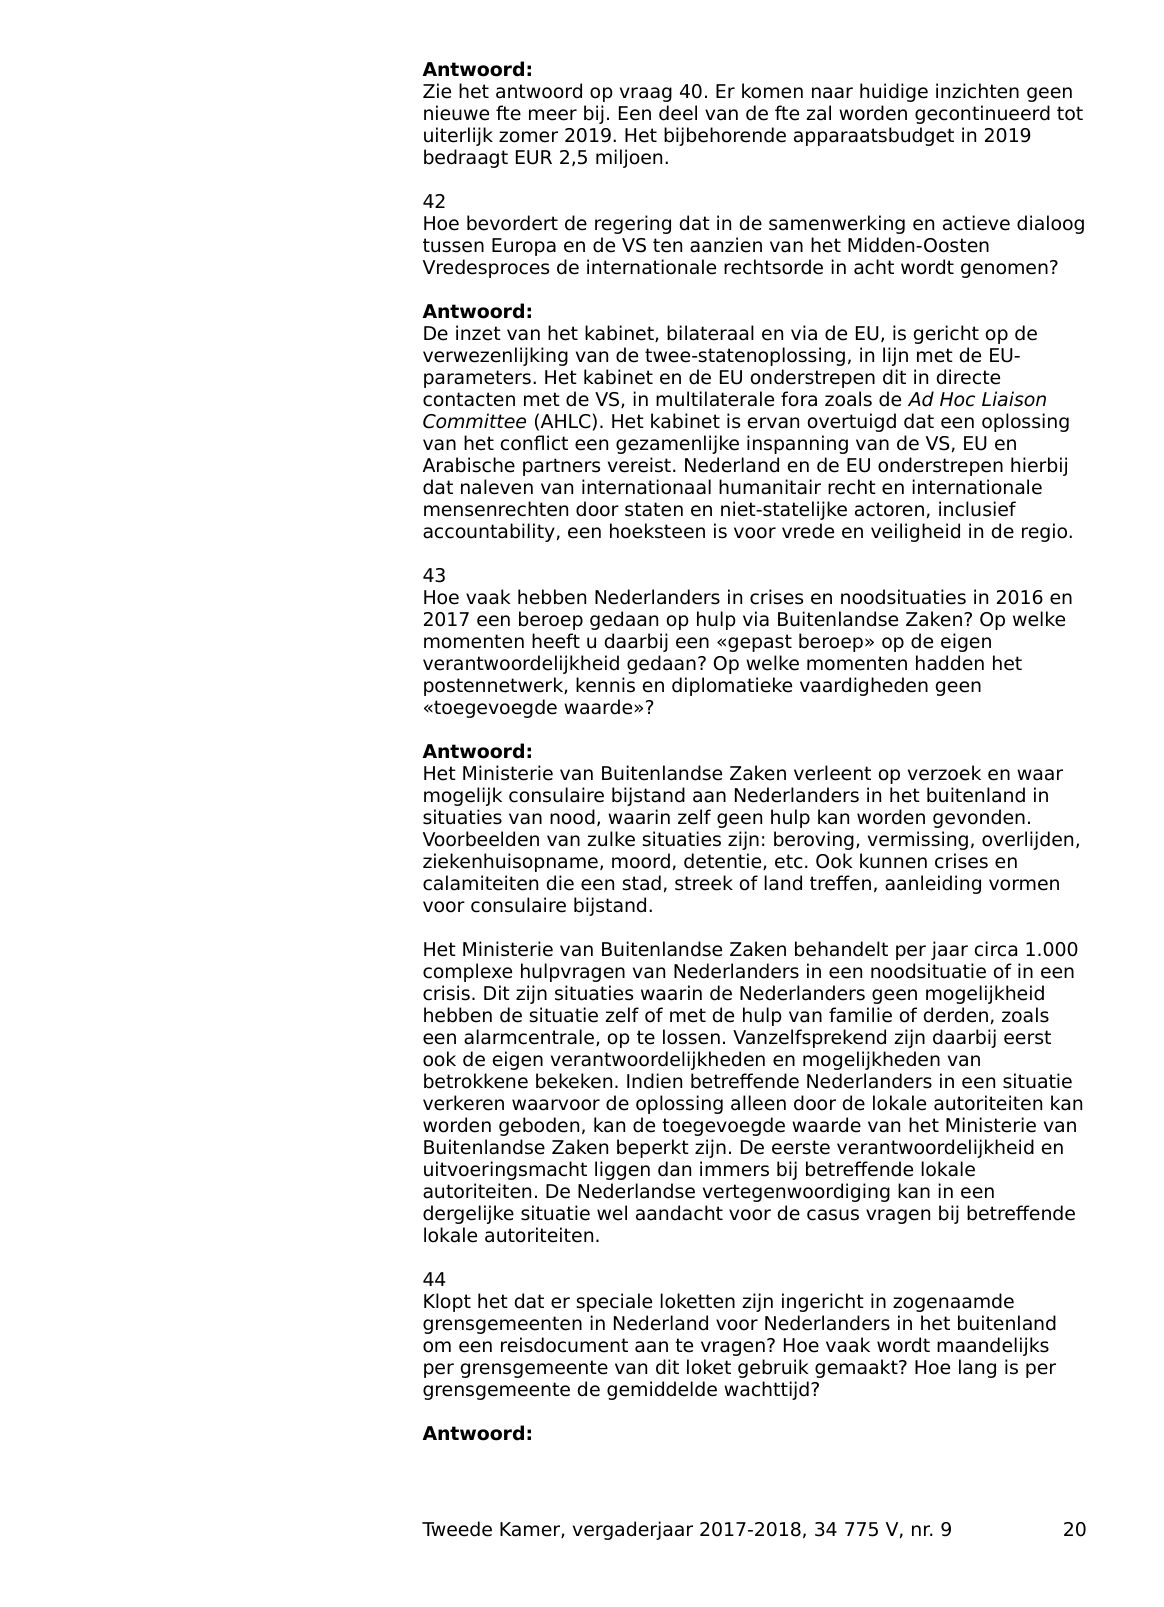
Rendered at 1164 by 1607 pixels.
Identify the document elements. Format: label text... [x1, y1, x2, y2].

text Antwoord: [422, 301, 1087, 323]
text Het Ministerie van Buitenlandse Zaken verleent op verzoek en waar mogelijk consulaire bijstand aan Nederlanders in het buitenland in situaties van nood, waarin zelf geen hulp kan worden gevonden. Voorbeelden van zulke situaties zijn: beroving, vermissing, overlijden, ziekenhuisopname, moord, detentie, etc. Ook kunnen crises en calamiteiten die een stad, streek of land treffen, aanleiding vormen voor consulaire bijstand. [422, 763, 1087, 917]
text Hoe bevordert de regering dat in de samenwerking en actieve dialoog tussen Europa en de VS ten aanzien van het Midden-Oosten Vredesproces de internationale rechtsorde in acht wordt genomen? [422, 213, 1087, 279]
text Klopt het dat er speciale loketten zijn ingericht in zogenaamde grensgemeenten in Nederland voor Nederlanders in het buitenland om een reisdocument aan te vragen? Hoe vaak wordt maandelijks per grensgemeente van dit loket gebruik gemaakt? Hoe lang is per grensgemeente de gemiddelde wachttijd? [422, 1291, 1087, 1401]
text 42 [422, 191, 1087, 213]
text Antwoord: [422, 59, 1087, 81]
text Antwoord: [422, 741, 1087, 763]
text Zie het antwoord op vraag 40. Er komen naar huidige inzichten geen nieuwe fte meer bij. Een deel van de fte zal worden gecontinueerd tot uiterlijk zomer 2019. Het bijbehorende apparaatsbudget in 2019 bedraagt EUR 2,5 miljoen. [422, 81, 1087, 169]
text Hoe vaak hebben Nederlanders in crises en noodsituaties in 2016 en 2017 een beroep gedaan op hulp via Buitenlandse Zaken? Op welke momenten heeft u daarbij een «gepast beroep» op de eigen verantwoordelijkheid gedaan? Op welke momenten hadden het postennetwerk, kennis en diplomatieke vaardigheden geen «toegevoegde waarde»? [422, 587, 1087, 719]
text 43 [422, 565, 1087, 587]
text Antwoord: [422, 1423, 1087, 1445]
text De inzet van het kabinet, bilateraal en via de EU, is gericht op de verwezenlijking van de twee-statenoplossing, in lijn met de EU-parameters. Het kabinet en de EU onderstrepen dit in directe contacten met de VS, in multilaterale fora zoals de Ad Hoc Liaison Committee (AHLC). Het kabinet is ervan overtuigd dat een oplossing van het conflict een gezamenlijke inspanning van de VS, EU en Arabische partners vereist. Nederland en de EU onderstrepen hierbij dat naleven van internationaal humanitair recht en internationale mensenrechten door staten en niet-statelijke actoren, inclusief accountability, een hoeksteen is voor vrede en veiligheid in de regio. [422, 323, 1087, 543]
text 44 [422, 1269, 1087, 1291]
text Het Ministerie van Buitenlandse Zaken behandelt per jaar circa 1.000 complexe hulpvragen van Nederlanders in een noodsituatie of in een crisis. Dit zijn situaties waarin de Nederlanders geen mogelijkheid hebben de situatie zelf of met de hulp van familie of derden, zoals een alarmcentrale, op te lossen. Vanzelfsprekend zijn daarbij eerst ook de eigen verantwoordelijkheden en mogelijkheden van betrokkene bekeken. Indien betreffende Nederlanders in een situatie verkeren waarvoor de oplossing alleen door de lokale autoriteiten kan worden geboden, kan de toegevoegde waarde van het Ministerie van Buitenlandse Zaken beperkt zijn. De eerste verantwoordelijkheid en uitvoeringsmacht liggen dan immers bij betreffende lokale autoriteiten. De Nederlandse vertegenwoordiging kan in een dergelijke situatie wel aandacht voor de casus vragen bij betreffende lokale autoriteiten. [422, 939, 1087, 1247]
